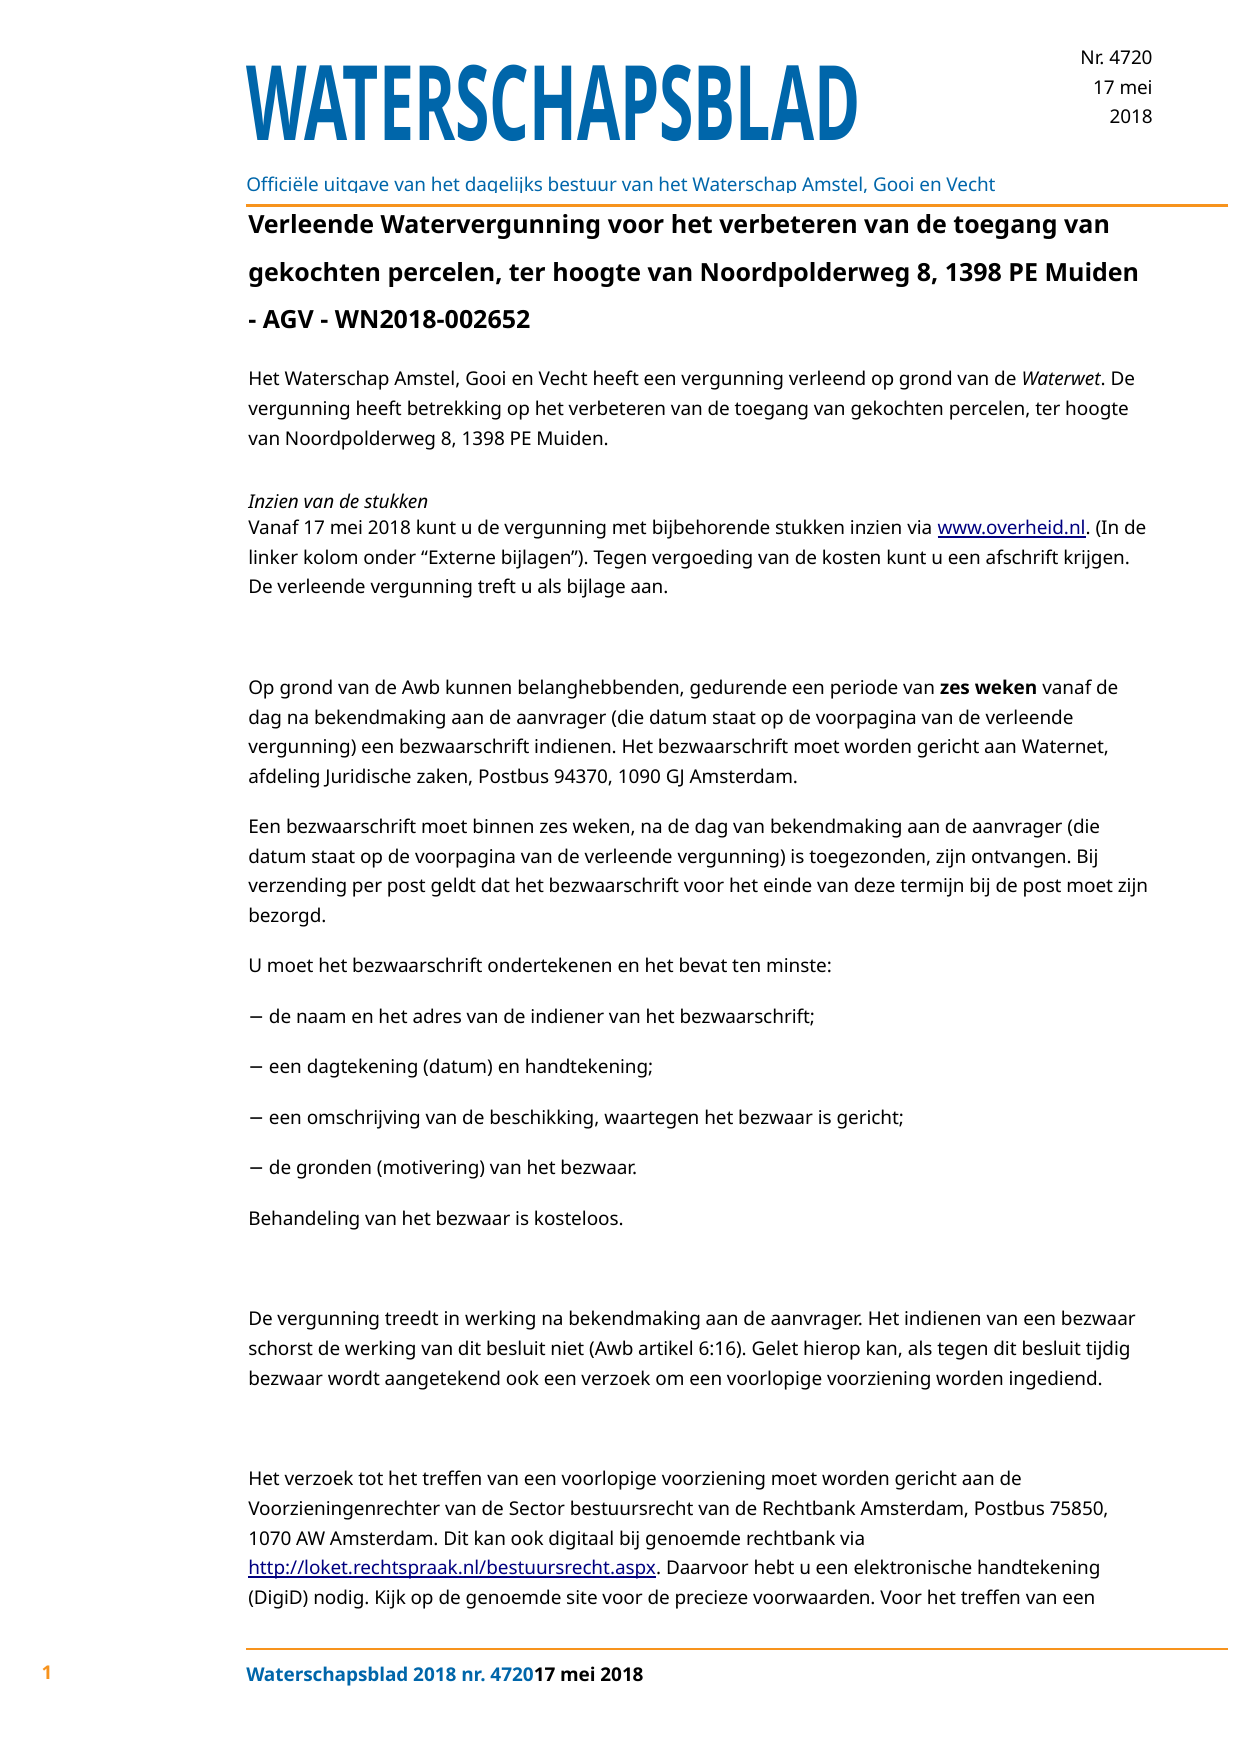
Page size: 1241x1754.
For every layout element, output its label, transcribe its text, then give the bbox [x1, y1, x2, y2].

text Inzien van de stukken [248, 489, 1152, 514]
text Het verzoek tot het treffen van een voorlopige voorziening moet worden gericht aan de Voorzieningenrechter van de Sector bestuursrecht van de Rechtbank Amsterdam, Postbus 75850, 1070 AW Amsterdam. Dit kan ook digitaal bij genoemde rechtbank via http://loket.rechtspraak.nl/bestuursrecht.aspx. Daarvoor hebt u een elektronische handtekening (DigiD) nodig. Kijk op de genoemde site voor de precieze voorwaarden. Voor het treffen van een [248, 1466, 1152, 1610]
text Vanaf 17 mei 2018 kunt u de vergunning met bijbehorende stukken inzien via www.overheid.nl. (In de linker kolom onder “Externe bijlagen”). Tegen vergoeding van de kosten kunt u een afschrift krijgen. De verleende vergunning treft u als bijlage aan. [248, 514, 1152, 599]
text Een bezwaarschrift moet binnen zes weken, na de dag van bekendmaking aan de aanvrager (die datum staat op de voorpagina van de verleende vergunning) is toegezonden, zijn ontvangen. Bij verzending per post geldt dat het bezwaarschrift voor het einde van deze termijn bij de post moet zijn bezorgd. [248, 813, 1152, 928]
text − een omschrijving van de beschikking, waartegen het bezwaar is gericht; [248, 1104, 1152, 1130]
text Op grond van de Awb kunnen belanghebbenden, gedurende een periode van zes weken vanaf de dag na bekendmaking aan de aanvrager (die datum staat op de voorpagina van de verleende vergunning) een bezwaarschrift indienen. Het bezwaarschrift moet worden gericht aan Waternet, afdeling Juridische zaken, Postbus 94370, 1090 GJ Amsterdam. [248, 674, 1152, 789]
text − de naam en het adres van de indiener van het bezwaarschrift; [248, 1003, 1152, 1029]
picture [41, 47, 231, 172]
text Verleende Watervergunning voor het verbeteren van de toegang van gekochten percelen, ter hoogte van Noordpolderweg 8, 1398 PE Muiden - AGV - WN2018-002652 [248, 207, 1152, 336]
text Behandeling van het bezwaar is kosteloos. [248, 1205, 1152, 1231]
text De vergunning treedt in werking na bekendmaking aan de aanvrager. Het indienen van een bezwaar schorst de werking van dit besluit niet (Awb artikel 6:16). Gelet hierop kan, als tegen dit besluit tijdig bezwaar wordt aangetekend ook een verzoek om een voorlopige voorziening worden ingediend. [248, 1306, 1152, 1391]
text Het Waterschap Amstel, Gooi en Vecht heeft een vergunning verleend op grond van de Waterwet. De vergunning heeft betrekking op het verbeteren van de toegang van gekochten percelen, ter hoogte van Noordpolderweg 8, 1398 PE Muiden. [248, 366, 1152, 450]
text U moet het bezwaarschrift ondertekenen en het bevat ten minste: [248, 953, 1152, 978]
text − de gronden (motivering) van het bezwaar. [248, 1154, 1152, 1180]
text − een dagtekening (datum) en handtekening; [248, 1053, 1152, 1079]
